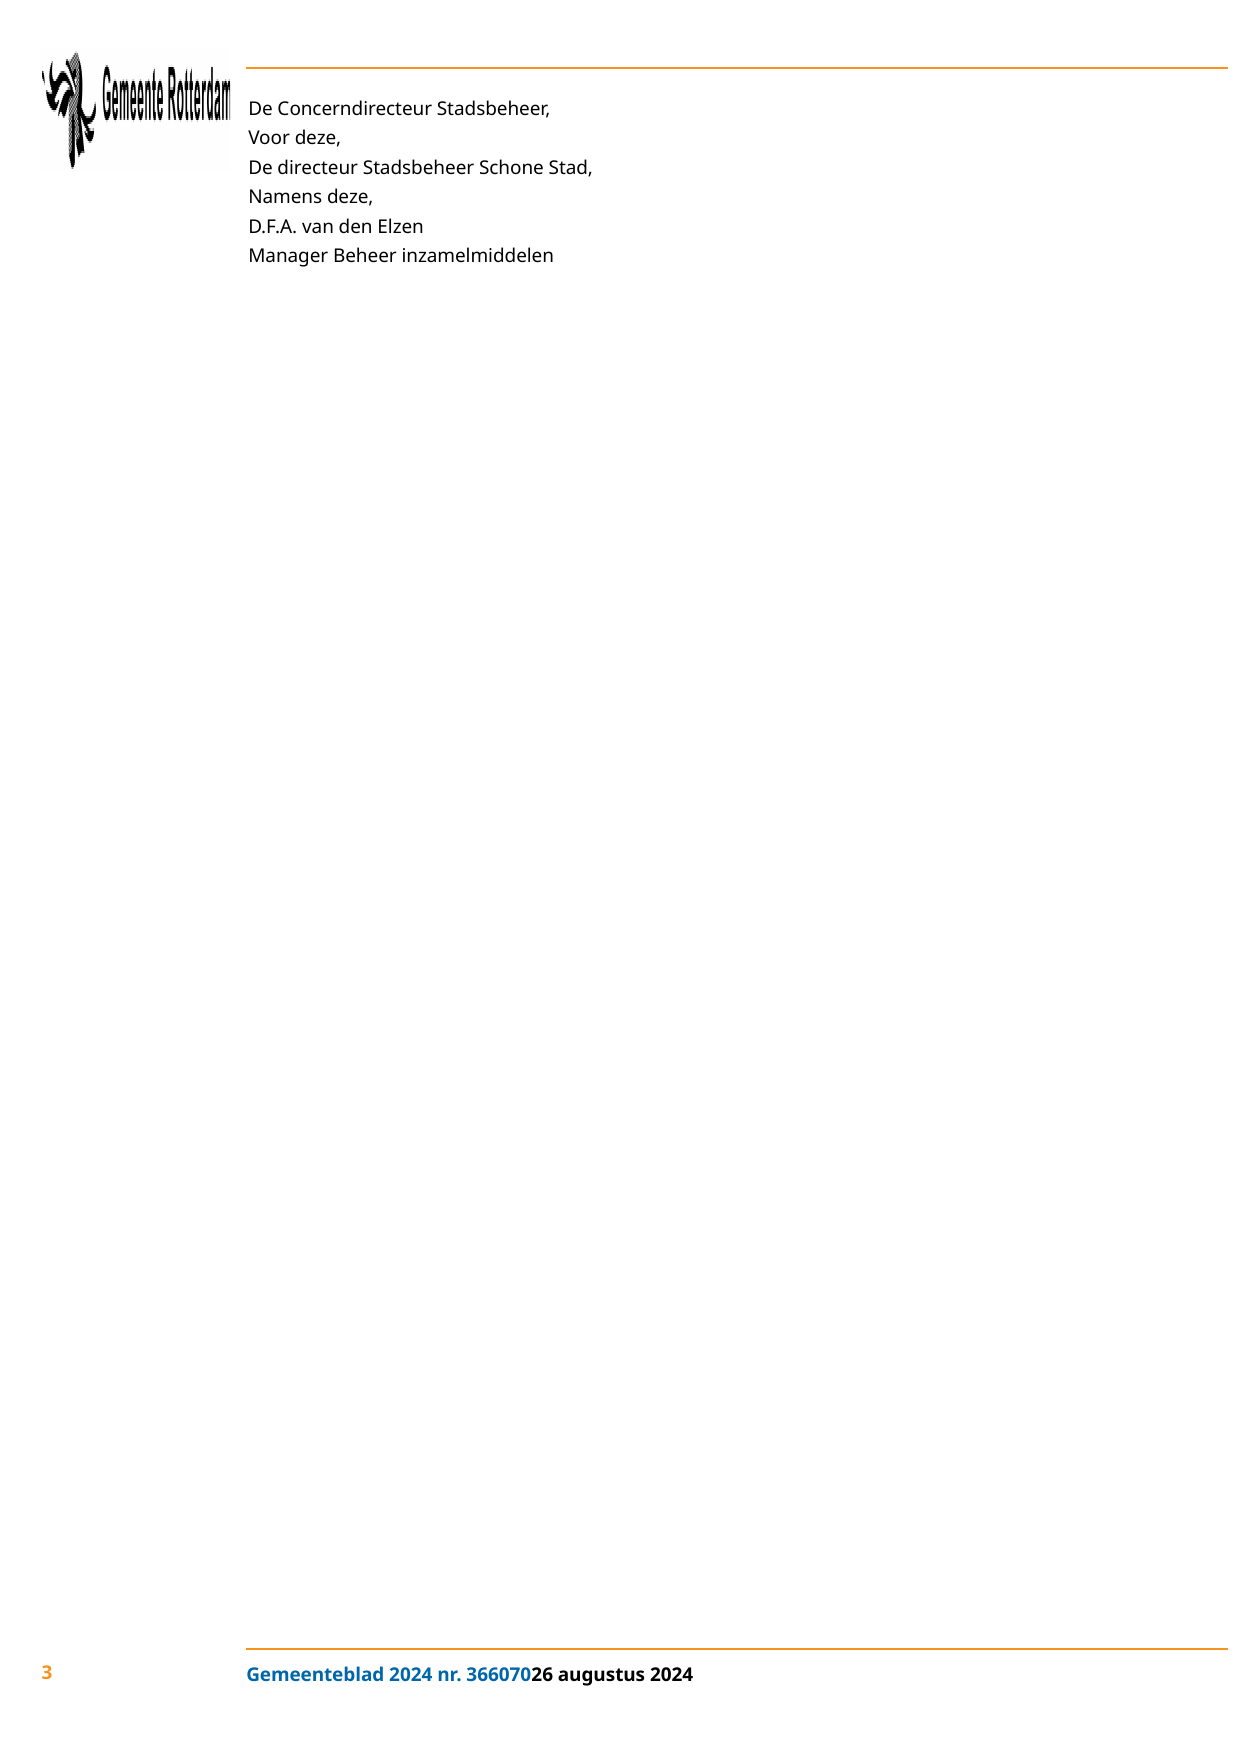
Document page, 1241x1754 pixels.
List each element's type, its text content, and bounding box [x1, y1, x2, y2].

text De directeur Stadsbeheer Schone Stad, [248, 154, 1152, 180]
text D.F.A. van den Elzen [248, 213, 1152, 239]
text Manager Beheer inzamelmiddelen [248, 243, 1152, 268]
text Voor deze, [248, 124, 1152, 150]
picture [41, 47, 231, 172]
text De Concerndirecteur Stadsbeheer, [248, 95, 1152, 121]
text Namens deze, [248, 183, 1152, 209]
